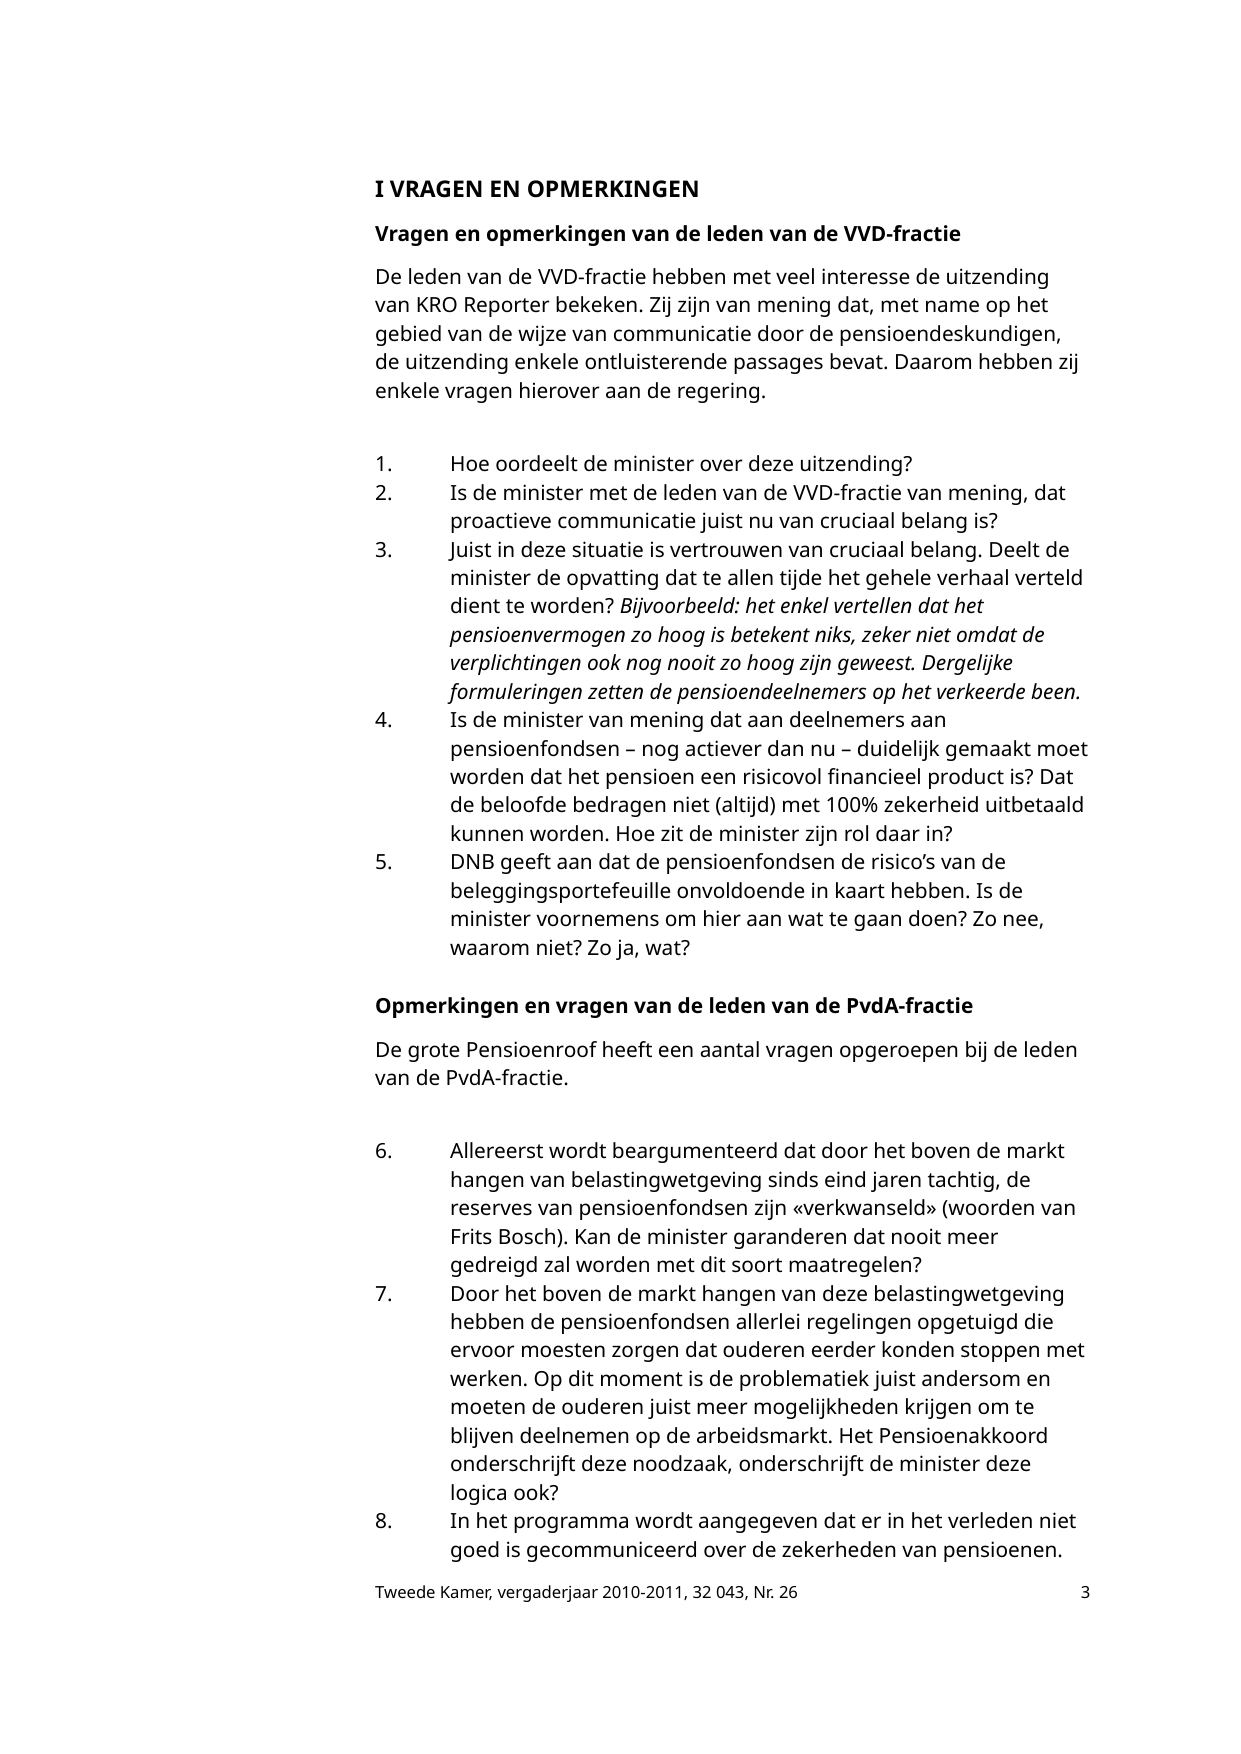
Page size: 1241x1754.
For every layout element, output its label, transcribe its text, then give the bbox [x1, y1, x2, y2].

list Door het boven de markt hangen van deze belastingwetgeving hebben de pensioenfondsen allerlei regelingen opgetuigd die ervoor moesten zorgen dat ouderen eerder konden stoppen met werken. Op dit moment is de problematiek juist andersom en moeten de ouderen juist meer mogelijkheden krijgen om te blijven deelnemen op de arbeidsmarkt. Het Pensioenakkoord onderschrijft deze noodzaak, onderschrijft de minister deze logica ook? [375, 1279, 1090, 1506]
list Is de minister met de leden van de VVD-fractie van mening, dat proactieve communicatie juist nu van cruciaal belang is? [375, 478, 1090, 535]
list Juist in deze situatie is vertrouwen van cruciaal belang. Deelt de minister de opvatting dat te allen tijde het gehele verhaal verteld dient te worden? Bijvoorbeeld: het enkel vertellen dat het pensioenvermogen zo hoog is betekent niks, zeker niet omdat de verplichtingen ook nog nooit zo hoog zijn geweest. Dergelijke formuleringen zetten de pensioendeelnemers op het verkeerde been. [375, 535, 1090, 705]
text Vragen en opmerkingen van de leden van de VVD-fractie [375, 219, 1090, 247]
list Hoe oordeelt de minister over deze uitzending? [375, 449, 1090, 478]
list DNB geeft aan dat de pensioenfondsen de risico’s van de beleggingsportefeuille onvoldoende in kaart hebben. Is de minister voornemens om hier aan wat te gaan doen? Zo nee, waarom niet? Zo ja, wat? [375, 847, 1090, 961]
text De grote Pensioenroof heeft een aantal vragen opgeroepen bij de leden van de PvdA-fractie. [375, 1035, 1090, 1092]
list In het programma wordt aangegeven dat er in het verleden niet goed is gecommuniceerd over de zekerheden van pensioenen. [375, 1506, 1090, 1563]
list Is de minister van mening dat aan deelnemers aan pensioenfondsen – nog actiever dan nu – duidelijk gemaakt moet worden dat het pensioen een risicovol financieel product is? Dat de beloofde bedragen niet (altijd) met 100% zekerheid uitbetaald kunnen worden. Hoe zit de minister zijn rol daar in? [375, 705, 1090, 847]
text Opmerkingen en vragen van de leden van de PvdA-fractie [375, 991, 1090, 1020]
text De leden van de VVD-fractie hebben met veel interesse de uitzending van KRO Reporter bekeken. Zij zijn van mening dat, met name op het gebied van de wijze van communicatie door de pensioendeskundigen, de uitzending enkele ontluisterende passages bevat. Daarom hebben zij enkele vragen hierover aan de regering. [375, 262, 1090, 404]
subtitle I VRAGEN EN OPMERKINGEN [375, 172, 1090, 204]
list Allereerst wordt beargumenteerd dat door het boven de markt hangen van belastingwetgeving sinds eind jaren tachtig, de reserves van pensioenfondsen zijn «verkwanseld» (woorden van Frits Bosch). Kan de minister garanderen dat nooit meer gedreigd zal worden met dit soort maatregelen? [375, 1137, 1090, 1279]
